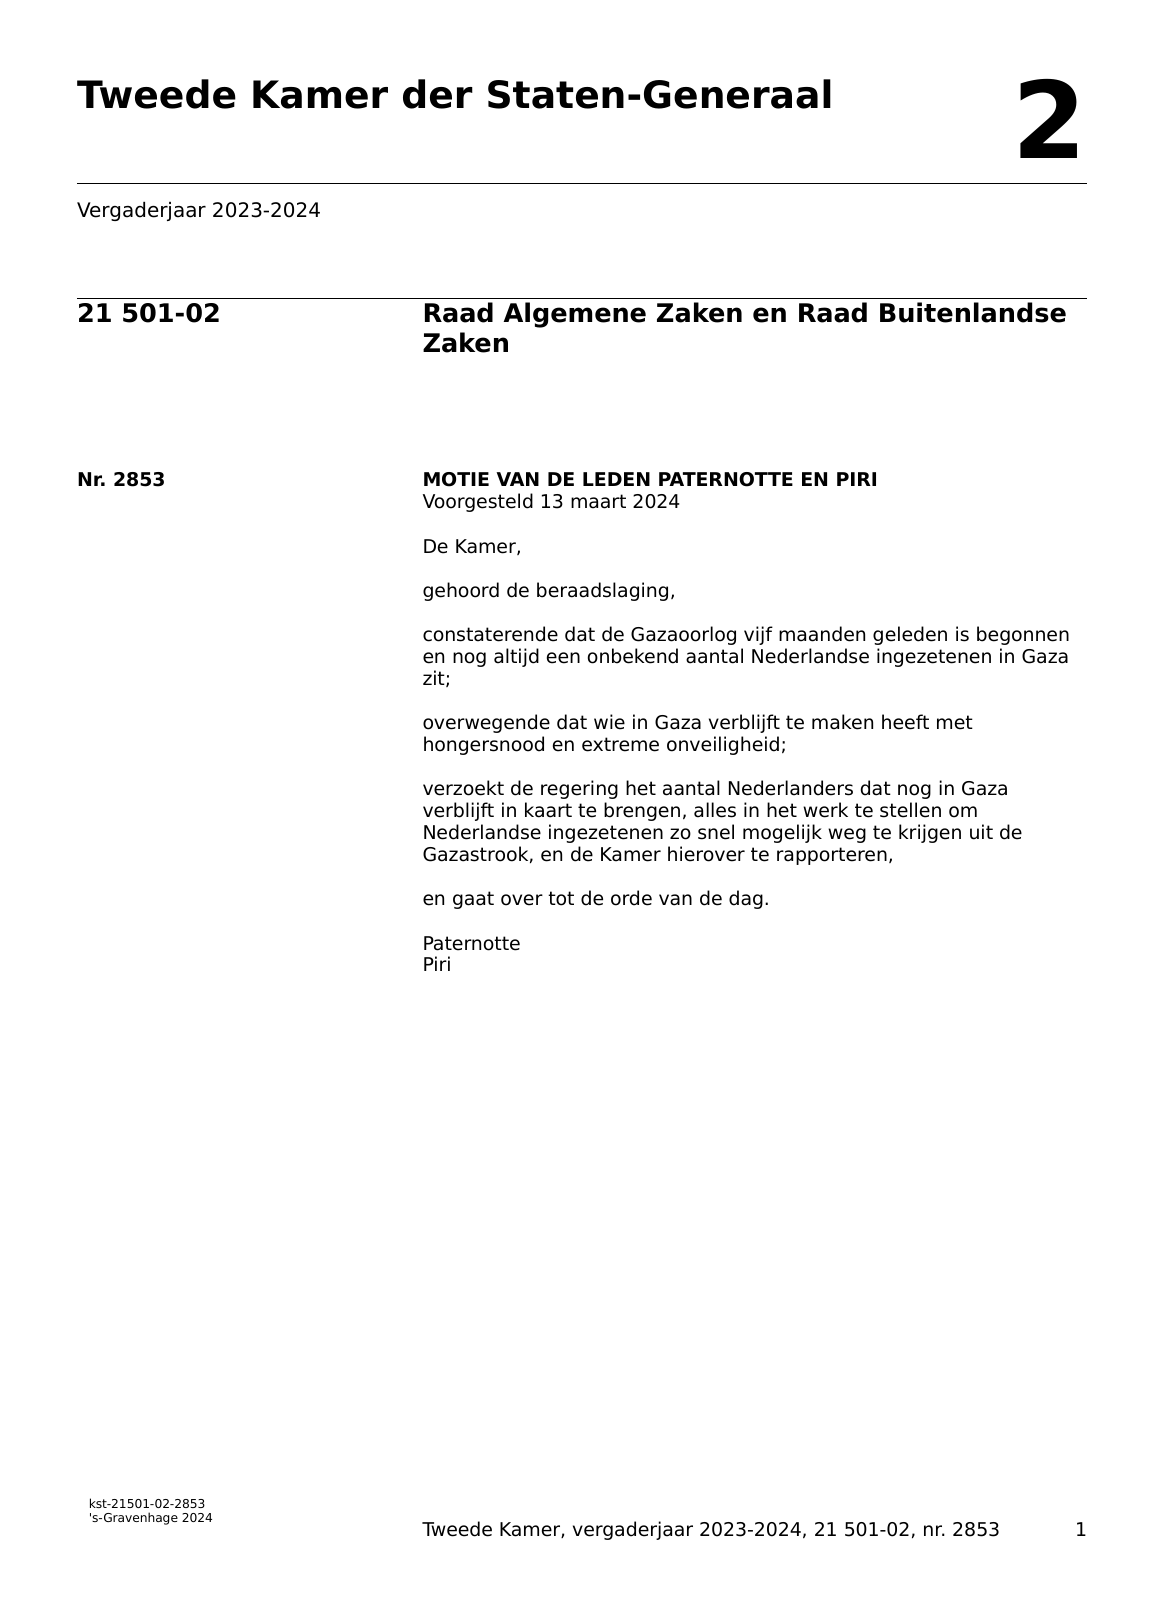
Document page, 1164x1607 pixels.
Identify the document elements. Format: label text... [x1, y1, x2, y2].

text kst-21501-02-2853 [88, 1497, 323, 1511]
text gehoord de beraadslaging, [422, 580, 1087, 602]
text Voorgesteld 13 maart 2024 [422, 491, 1087, 513]
text Piri [422, 954, 1087, 976]
text Paternotte [422, 932, 1087, 954]
subtitle Nr. 2853 MOTIE VAN DE LEDEN PATERNOTTE EN PIRI [77, 469, 1087, 491]
table_header Tweede Kamer der Staten-Generaal [77, 59, 886, 183]
text overwegende dat wie in Gaza verblijft te maken heeft met hongersnood en extreme onveiligheid; [422, 712, 1087, 756]
subtitle 21 501-02 Raad Algemene Zaken en Raad Buitenlandse Zaken [77, 299, 1087, 358]
text 's-Gravenhage 2024 [88, 1511, 323, 1525]
text verzoekt de regering het aantal Nederlanders dat nog in Gaza verblijft in kaart te brengen, alles in het werk te stellen om Nederlandse ingezetenen zo snel mogelijk weg te krijgen uit de Gazastrook, en de Kamer hierover te rapporteren, [422, 778, 1087, 866]
table_cell Vergaderjaar 2023-2024 [77, 184, 1087, 298]
text en gaat over tot de orde van de dag. [422, 888, 1087, 910]
text De Kamer, [422, 536, 1087, 557]
text constaterende dat de Gazaoorlog vijf maanden geleden is begonnen en nog altijd een onbekend aantal Nederlandse ingezetenen in Gaza zit; [422, 624, 1087, 690]
table_header 2 [886, 59, 1087, 183]
